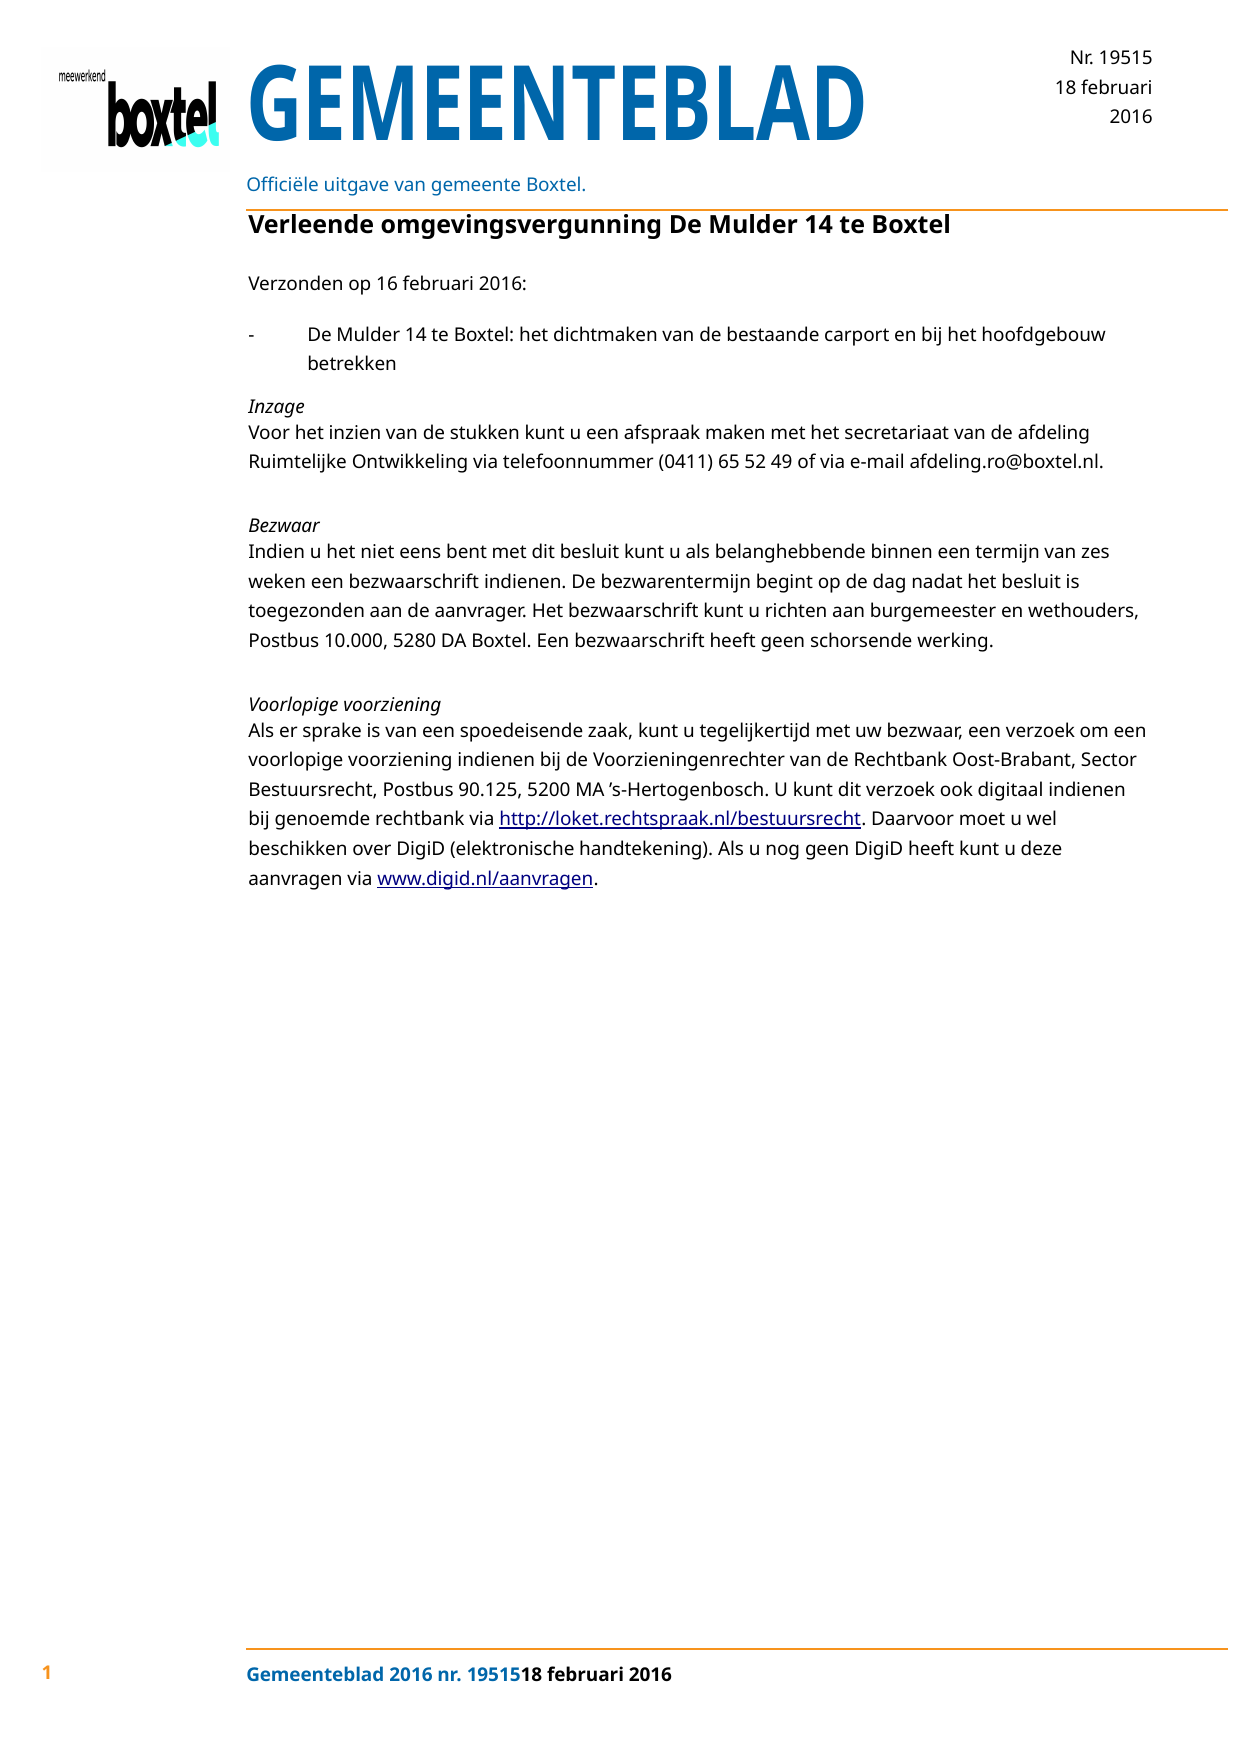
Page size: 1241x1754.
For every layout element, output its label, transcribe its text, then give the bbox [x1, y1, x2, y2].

picture [41, 47, 231, 172]
text Bezwaar [248, 513, 1152, 538]
text Verleende omgevingsvergunning De Mulder 14 te Boxtel [248, 211, 1152, 241]
text Voorlopige voorziening [248, 691, 1152, 717]
text Voor het inzien van de stukken kunt u een afspraak maken met het secretariaat van de afdeling Ruimtelijke Ontwikkeling via telefoonnummer (0411) 65 52 49 of via e-mail afdeling.ro@boxtel.nl. [248, 419, 1152, 474]
text Indien u het niet eens bent met dit besluit kunt u als belanghebbende binnen een termijn van zes weken een bezwaarschrift indienen. De bezwarentermijn begint op de dag nadat het besluit is toegezonden aan de aanvrager. Het bezwaarschrift kunt u richten aan burgemeester en wethouders, Postbus 10.000, 5280 DA Boxtel. Een bezwaarschrift heeft geen schorsende werking. [248, 538, 1152, 653]
list De Mulder 14 te Boxtel: het dichtmaken van de bestaande carport en bij het hoofdgebouw betrekken [248, 321, 1152, 376]
text Verzonden op 16 februari 2016: [248, 270, 1152, 296]
text Inzage [248, 393, 1152, 419]
text Als er sprake is van een spoedeisende zaak, kunt u tegelijkertijd met uw bezwaar, een verzoek om een voorlopige voorziening indienen bij de Voorzieningenrechter van de Rechtbank Oost-Brabant, Sector Bestuursrecht, Postbus 90.125, 5200 MA ’s-Hertogenbosch. U kunt dit verzoek ook digitaal indienen bij genoemde rechtbank via http://loket.rechtspraak.nl/bestuursrecht. Daarvoor moet u wel beschikken over DigiD (elektronische handtekening). Als u nog geen DigiD heeft kunt u deze aanvragen via www.digid.nl/aanvragen. [248, 717, 1152, 891]
